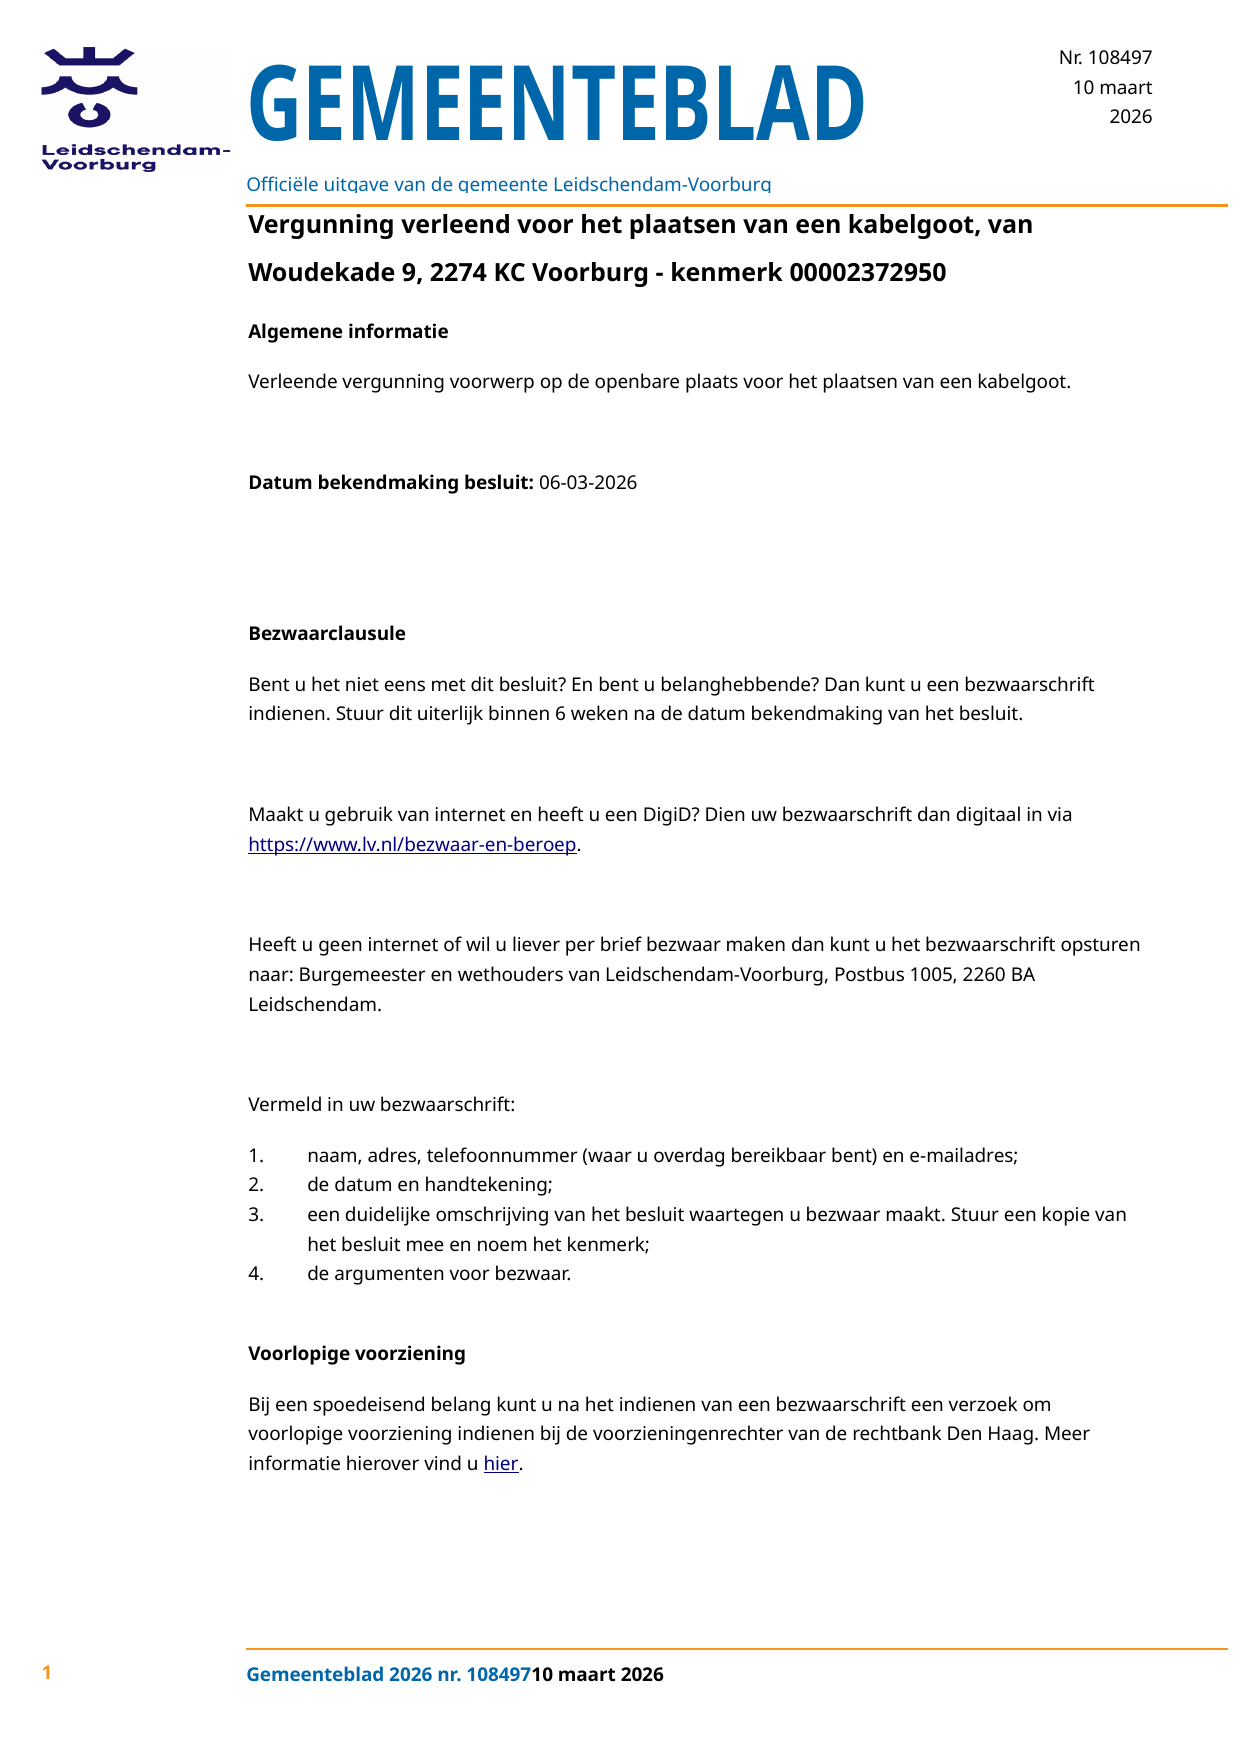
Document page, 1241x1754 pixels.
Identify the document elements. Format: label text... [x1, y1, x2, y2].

picture [41, 47, 231, 172]
list een duidelijke omschrijving van het besluit waartegen u bezwaar maakt. Stuur een kopie van het besluit mee en noem het kenmerk; [248, 1201, 1152, 1257]
text Datum bekendmaking besluit: 06-03-2026 [248, 469, 1152, 495]
text Bent u het niet eens met dit besluit? En bent u belanghebbende? Dan kunt u een bezwaarschrift indienen. Stuur dit uiterlijk binnen 6 weken na de datum bekendmaking van het besluit. [248, 671, 1152, 726]
list de argumenten voor bezwaar. [248, 1260, 1152, 1286]
text Voorlopige voorziening [248, 1340, 1152, 1366]
list naam, adres, telefoonnummer (waar u overdag bereikbaar bent) en e-mailadres; [248, 1142, 1152, 1168]
text Bezwaarclausule [248, 620, 1152, 646]
text Vergunning verleend voor het plaatsen van een kabelgoot, van Woudekade 9, 2274 KC Voorburg - kenmerk 00002372950 [248, 207, 1152, 288]
list de datum en handtekening; [248, 1172, 1152, 1197]
text Bij een spoedeisend belang kunt u na het indienen van een bezwaarschrift een verzoek om voorlopige voorziening indienen bij de voorzieningenrechter van de rechtbank Den Haag. Meer informatie hierover vind u hier. [248, 1391, 1152, 1476]
text Vermeld in uw bezwaarschrift: [248, 1092, 1152, 1117]
text Maakt u gebruik van internet en heeft u een DigiD? Dien uw bezwaarschrift dan digitaal in via https://www.lv.nl/bezwaar-en-beroep. [248, 801, 1152, 857]
text Algemene informatie [248, 318, 1152, 344]
text Heeft u geen internet of wil u liever per brief bezwaar maken dan kunt u het bezwaarschrift opsturen naar: Burgemeester en wethouders van Leidschendam-Voorburg, Postbus 1005, 2260 BA Leidschendam. [248, 932, 1152, 1017]
text Verleende vergunning voorwerp op de openbare plaats voor het plaatsen van een kabelgoot. [248, 368, 1152, 394]
